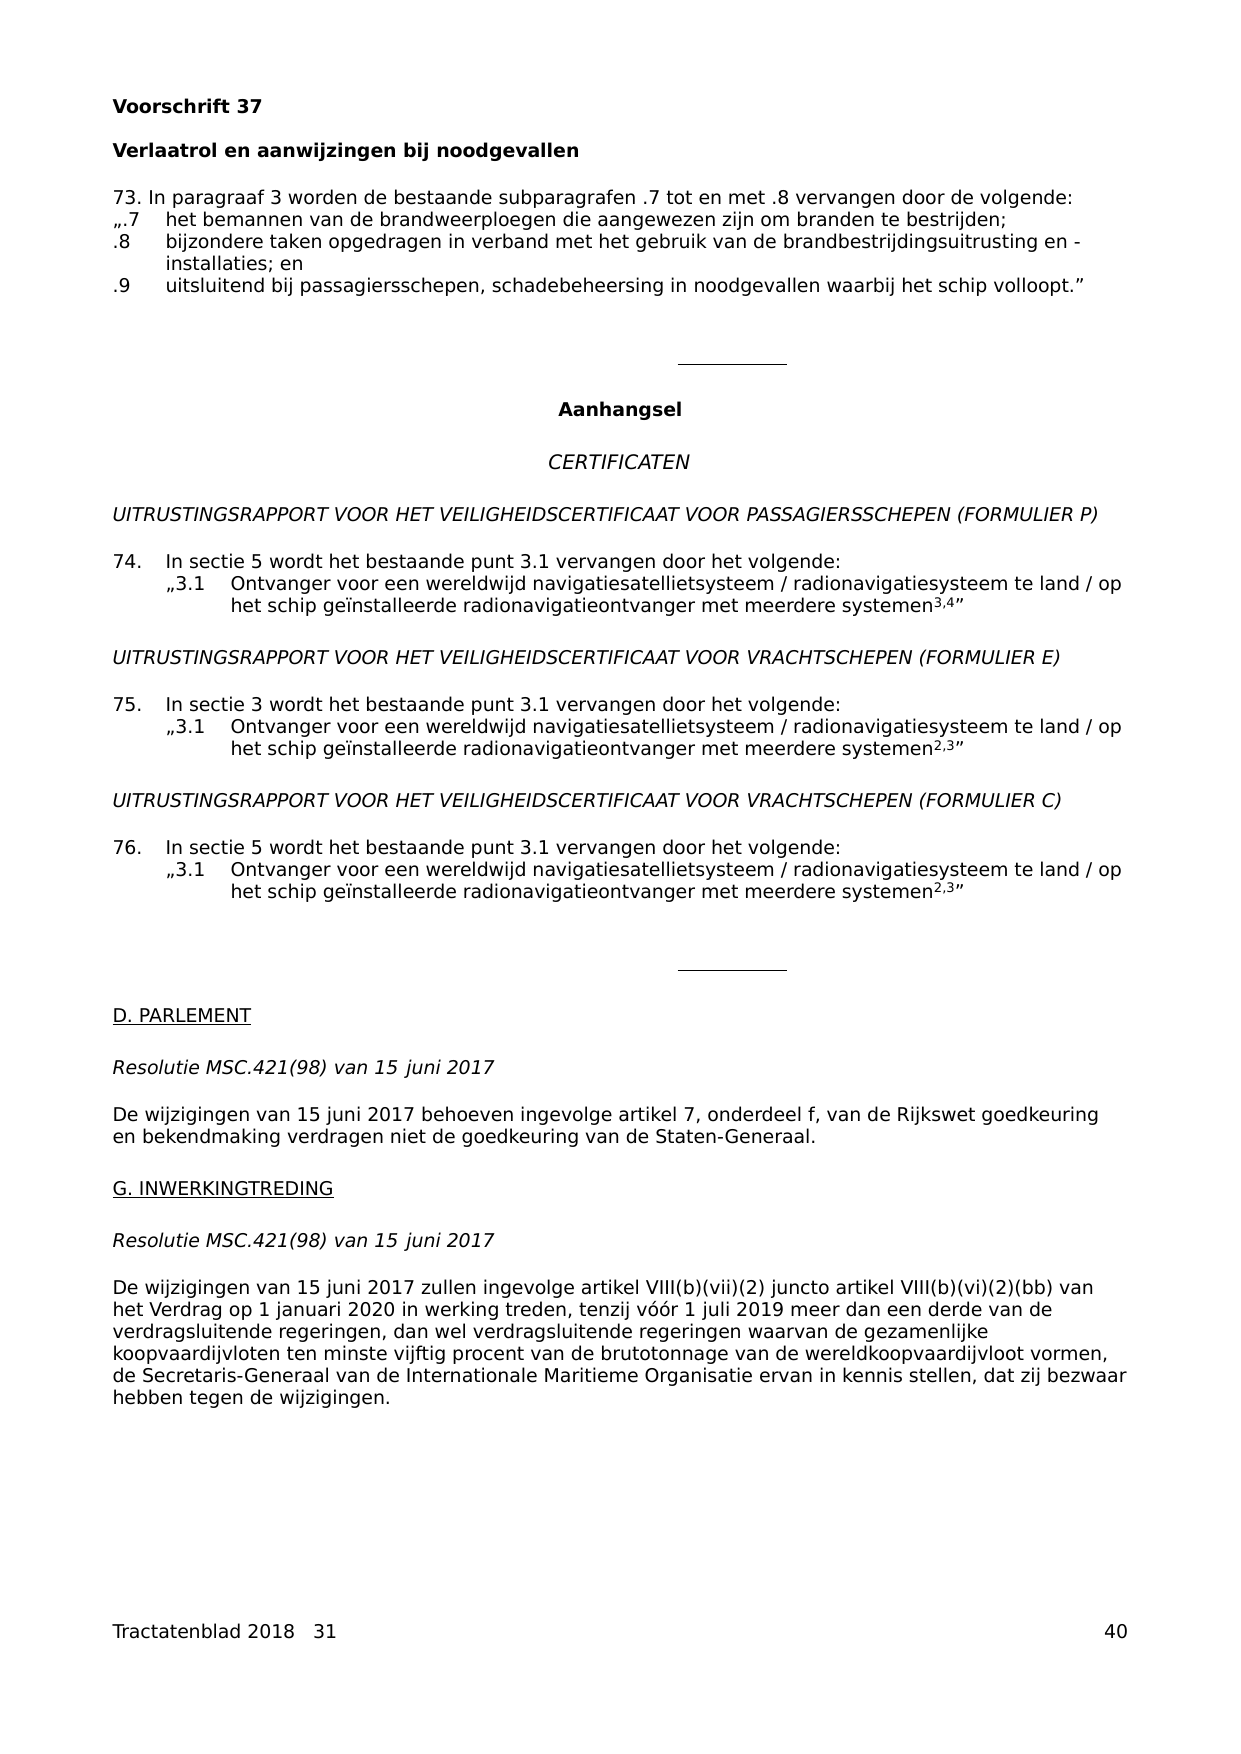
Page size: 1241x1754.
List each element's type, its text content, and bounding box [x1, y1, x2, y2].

text „3.1 Ontvanger voor een wereldwijd navigatiesatellietsysteem / radionavigatiesysteem te land / op het schip geïnstalleerde radionavigatieontvanger met meerdere systemen2,3” [165, 716, 1128, 760]
text 74. In sectie 5 wordt het bestaande punt 3.1 vervangen door het volgende: [112, 551, 1128, 573]
subtitle Resolutie MSC.421(98) van 15 juni 2017 [112, 1057, 1128, 1079]
text De wijzigingen van 15 juni 2017 behoeven ingevolge artikel 7, onderdeel f, van de Rijkswet goedkeuring en bekendmaking verdragen niet de goedkeuring van de Staten-Generaal. [112, 1104, 1128, 1148]
subtitle D. PARLEMENT [112, 1005, 1128, 1027]
subtitle CERTIFICATEN [112, 451, 1128, 474]
text 75. In sectie 3 wordt het bestaande punt 3.1 vervangen door het volgende: [112, 694, 1128, 716]
text 76. In sectie 5 wordt het bestaande punt 3.1 vervangen door het volgende: [112, 837, 1128, 859]
text „3.1 Ontvanger voor een wereldwijd navigatiesatellietsysteem / radionavigatiesysteem te land / op het schip geïnstalleerde radionavigatieontvanger met meerdere systemen3,4” [165, 573, 1128, 617]
subtitle UITRUSTINGSRAPPORT VOOR HET VEILIGHEIDSCERTIFICAAT VOOR VRACHTSCHEPEN (FORMULIER C) [112, 790, 1128, 812]
text .9 uitsluitend bij passagiersschepen, schadebeheersing in noodgevallen waarbij het schip volloopt.” [112, 275, 1128, 297]
subtitle Resolutie MSC.421(98) van 15 juni 2017 [112, 1230, 1128, 1252]
text De wijzigingen van 15 juni 2017 zullen ingevolge artikel VIII(b)(vii)(2) juncto artikel VIII(b)(vi)(2)(bb) van het Verdrag op 1 januari 2020 in werking treden, tenzij vóór 1 juli 2019 meer dan een derde van de verdragsluitende regeringen, dan wel verdragsluitende regeringen waarvan de gezamenlijke koopvaardijvloten ten minste vijftig procent van de brutotonnage van de wereldkoopvaardijvloot vormen, de Secretaris-Generaal van de Internationale Maritieme Organisatie ervan in kennis stellen, dat zij bezwaar hebben tegen de wijzigingen. [112, 1277, 1128, 1408]
text 73. In paragraaf 3 worden de bestaande subparagrafen .7 tot en met .8 vervangen door de volgende: [112, 187, 1128, 209]
subtitle UITRUSTINGSRAPPORT VOOR HET VEILIGHEIDSCERTIFICAAT VOOR PASSAGIERSSCHEPEN (FORMULIER P) [112, 504, 1128, 526]
subtitle Voorschrift 37 Verlaatrol en aanwijzingen bij noodgevallen [112, 96, 1128, 162]
subtitle UITRUSTINGSRAPPORT VOOR HET VEILIGHEIDSCERTIFICAAT VOOR VRACHTSCHEPEN (FORMULIER E) [112, 647, 1128, 669]
text „.7 het bemannen van de brandweerploegen die aangewezen zijn om branden te bestrijden; [112, 209, 1128, 231]
text .8 bijzondere taken opgedragen in verband met het gebruik van de brandbestrijdingsuitrusting en -installaties; en [112, 231, 1128, 275]
text „3.1 Ontvanger voor een wereldwijd navigatiesatellietsysteem / radionavigatiesysteem te land / op het schip geïnstalleerde radionavigatieontvanger met meerdere systemen2,3” [165, 859, 1128, 903]
subtitle G. INWERKINGTREDING [112, 1178, 1128, 1200]
subtitle Aanhangsel [112, 399, 1128, 421]
